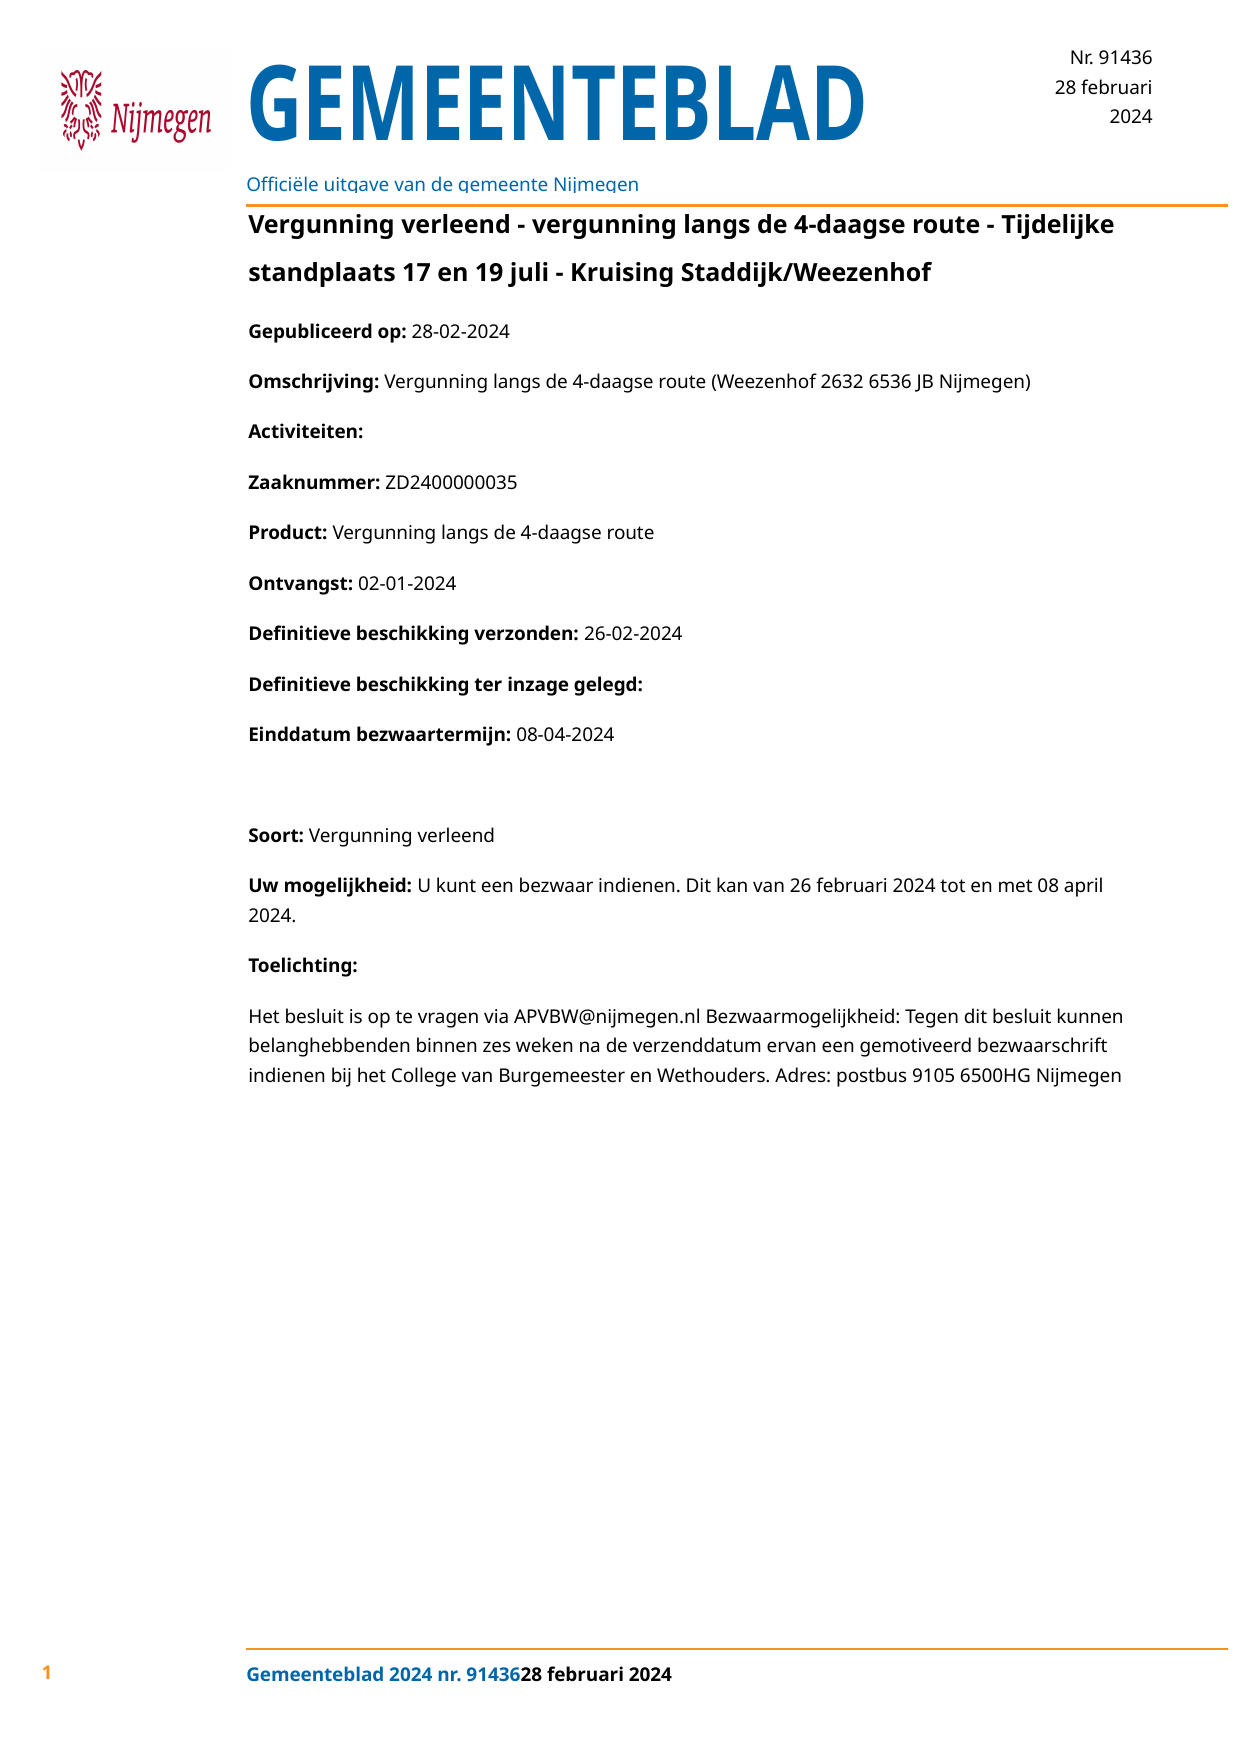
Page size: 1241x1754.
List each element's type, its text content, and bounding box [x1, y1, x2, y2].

text Definitieve beschikking verzonden: 26-02-2024 [248, 620, 1152, 646]
picture [41, 47, 231, 172]
text Zaaknummer: ZD2400000035 [248, 469, 1152, 495]
text Product: Vergunning langs de 4-daagse route [248, 519, 1152, 545]
text Soort: Vergunning verleend [248, 822, 1152, 848]
text Einddatum bezwaartermijn: 08-04-2024 [248, 721, 1152, 747]
text Definitieve beschikking ter inzage gelegd: [248, 671, 1152, 697]
text Omschrijving: Vergunning langs de 4-daagse route (Weezenhof 2632 6536 JB Nijmegen) [248, 368, 1152, 394]
text Vergunning verleend - vergunning langs de 4-daagse route - Tijdelijke standplaats 17 en 19 juli - Kruising Staddijk/Weezenhof [248, 207, 1152, 288]
text Het besluit is op te vragen via APVBW@nijmegen.nl Bezwaarmogelijkheid: Tegen dit besluit kunnen belanghebbenden binnen zes weken na de verzenddatum ervan een gemotiveerd bezwaarschrift indienen bij het College van Burgemeester en Wethouders. Adres: postbus 9105 6500HG Nijmegen [248, 1003, 1152, 1088]
text Uw mogelijkheid: U kunt een bezwaar indienen. Dit kan van 26 februari 2024 tot en met 08 april 2024. [248, 872, 1152, 928]
text Gepubliceerd op: 28-02-2024 [248, 318, 1152, 344]
text Toelichting: [248, 952, 1152, 978]
text Ontvangst: 02-01-2024 [248, 570, 1152, 596]
text Activiteiten: [248, 419, 1152, 444]
